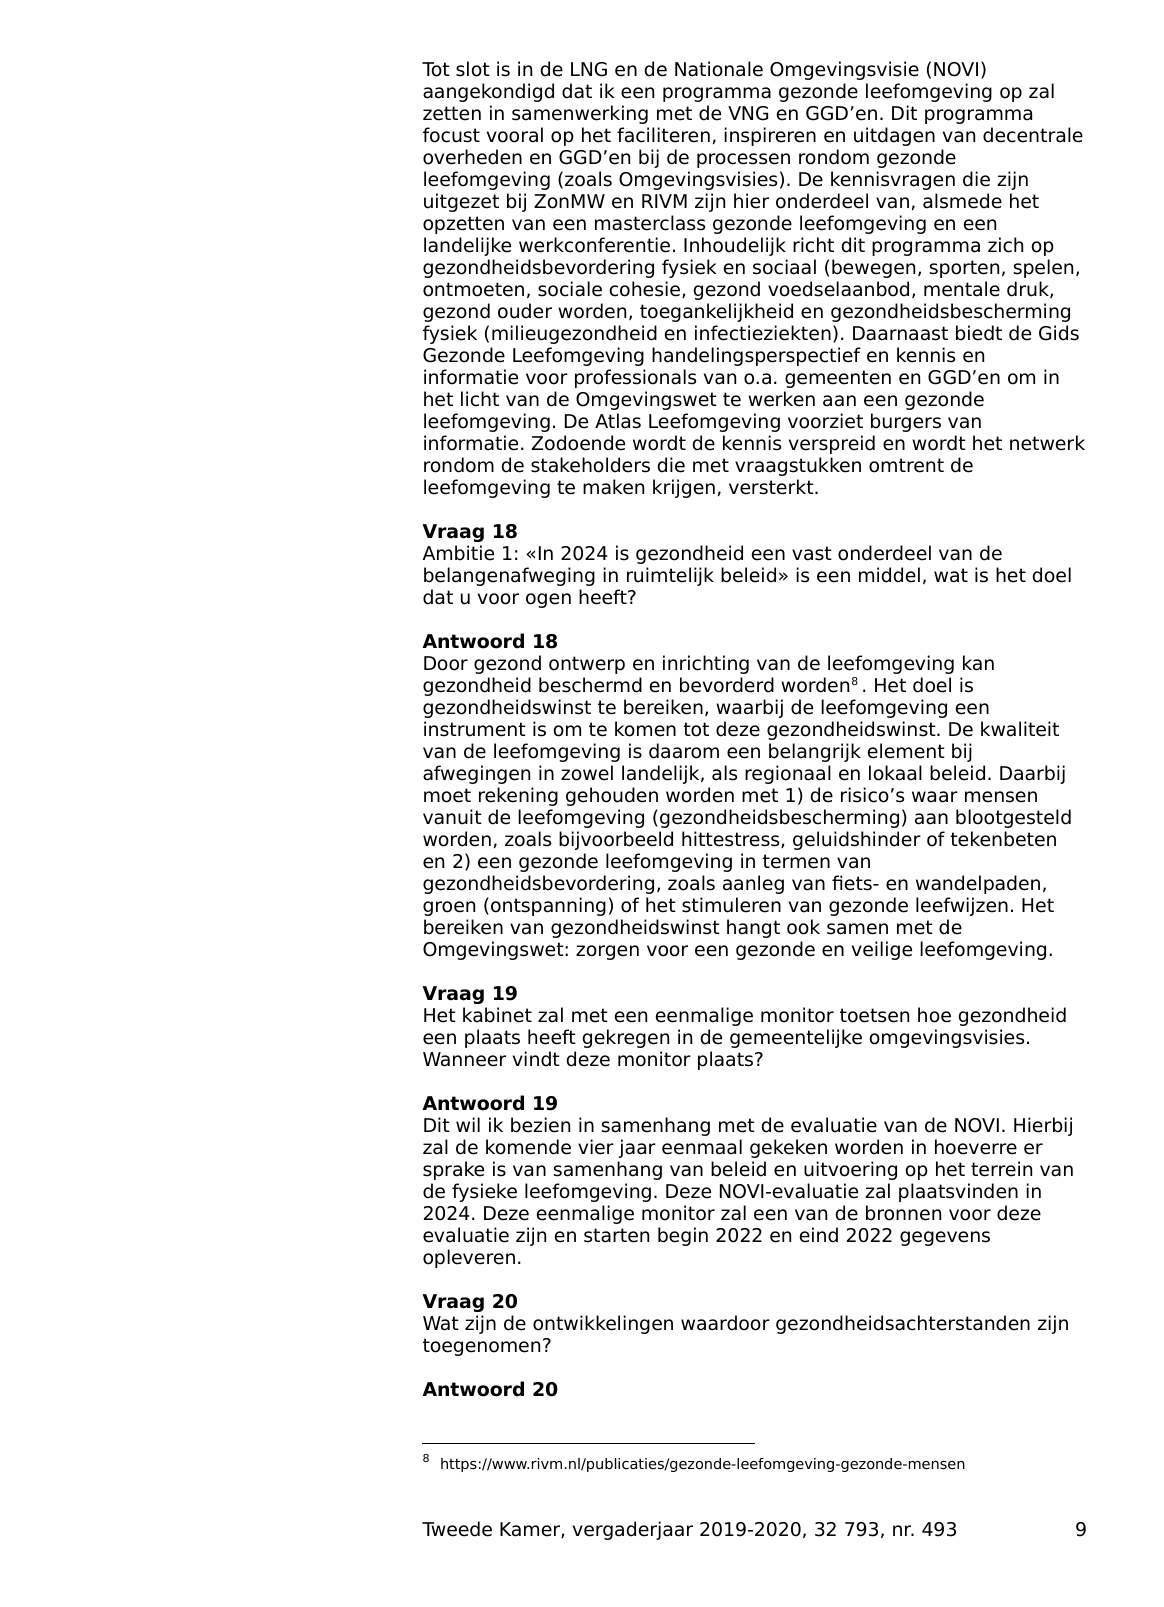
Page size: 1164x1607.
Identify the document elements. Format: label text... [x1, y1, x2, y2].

text Vraag 18 [422, 521, 1087, 543]
text https://www.rivm.nl/publicaties/gezonde-leefomgeving-gezonde-mensen [422, 1452, 1087, 1474]
text Wat zijn de ontwikkelingen waardoor gezondheidsachterstanden zijn toegenomen? [422, 1313, 1087, 1357]
text Door gezond ontwerp en inrichting van de leefomgeving kan gezondheid beschermd en bevorderd worden. Het doel is gezondheidswinst te bereiken, waarbij de leefomgeving een instrument is om te komen tot deze gezondheidswinst. De kwaliteit van de leefomgeving is daarom een belangrijk element bij afwegingen in zowel landelijk, als regionaal en lokaal beleid. Daarbij moet rekening gehouden worden met 1) de risico’s waar mensen vanuit de leefomgeving (gezondheidsbescherming) aan blootgesteld worden, zoals bijvoorbeeld hittestress, geluidshinder of tekenbeten en 2) een gezonde leefomgeving in termen van gezondheidsbevordering, zoals aanleg van fiets- en wandelpaden, groen (ontspanning) of het stimuleren van gezonde leefwijzen. Het bereiken van gezondheidswinst hangt ook samen met de Omgevingswet: zorgen voor een gezonde en veilige leefomgeving. [422, 653, 1087, 961]
text Antwoord 19 [422, 1093, 1087, 1115]
text Antwoord 20 [422, 1379, 1087, 1401]
text Tot slot is in de LNG en de Nationale Omgevingsvisie (NOVI) aangekondigd dat ik een programma gezonde leefomgeving op zal zetten in samenwerking met de VNG en GGD’en. Dit programma focust vooral op het faciliteren, inspireren en uitdagen van decentrale overheden en GGD’en bij de processen rondom gezonde leefomgeving (zoals Omgevingsvisies). De kennisvragen die zijn uitgezet bij ZonMW en RIVM zijn hier onderdeel van, alsmede het opzetten van een masterclass gezonde leefomgeving en een landelijke werkconferentie. Inhoudelijk richt dit programma zich op gezondheidsbevordering fysiek en sociaal (bewegen, sporten, spelen, ontmoeten, sociale cohesie, gezond voedselaanbod, mentale druk, gezond ouder worden, toegankelijkheid en gezondheidsbescherming fysiek (milieugezondheid en infectieziekten). Daarnaast biedt de Gids Gezonde Leefomgeving handelingsperspectief en kennis en informatie voor professionals van o.a. gemeenten en GGD’en om in het licht van de Omgevingswet te werken aan een gezonde leefomgeving. De Atlas Leefomgeving voorziet burgers van informatie. Zodoende wordt de kennis verspreid en wordt het netwerk rondom de stakeholders die met vraagstukken omtrent de leefomgeving te maken krijgen, versterkt. [422, 59, 1087, 499]
text Vraag 20 [422, 1291, 1087, 1313]
text Ambitie 1: «In 2024 is gezondheid een vast onderdeel van de belangenafweging in ruimtelijk beleid» is een middel, wat is het doel dat u voor ogen heeft? [422, 543, 1087, 609]
text Dit wil ik bezien in samenhang met de evaluatie van de NOVI. Hierbij zal de komende vier jaar eenmaal gekeken worden in hoeverre er sprake is van samenhang van beleid en uitvoering op het terrein van de fysieke leefomgeving. Deze NOVI-evaluatie zal plaatsvinden in 2024. Deze eenmalige monitor zal een van de bronnen voor deze evaluatie zijn en starten begin 2022 en eind 2022 gegevens opleveren. [422, 1115, 1087, 1269]
text Het kabinet zal met een eenmalige monitor toetsen hoe gezondheid een plaats heeft gekregen in de gemeentelijke omgevingsvisies. Wanneer vindt deze monitor plaats? [422, 1005, 1087, 1071]
text Vraag 19 [422, 983, 1087, 1005]
text Antwoord 18 [422, 631, 1087, 653]
